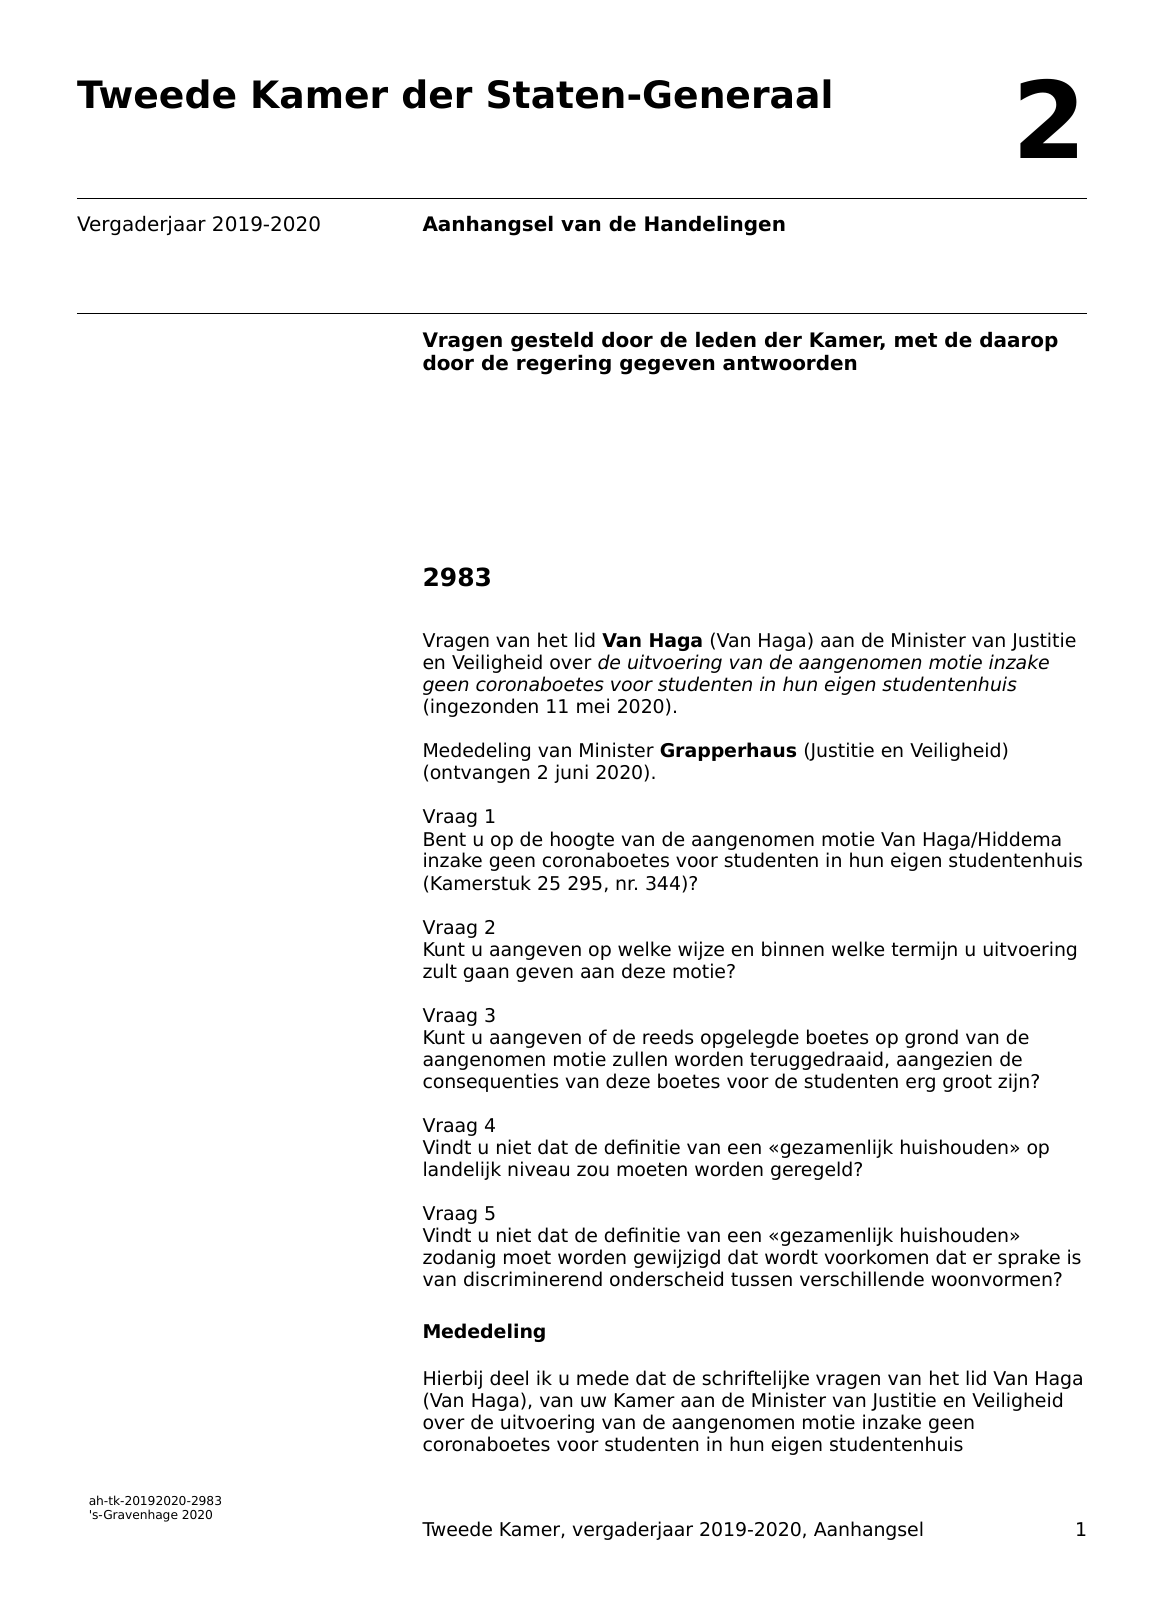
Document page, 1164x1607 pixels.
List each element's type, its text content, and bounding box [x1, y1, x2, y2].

table_cell Vragen gesteld door de leden der Kamer, met de daarop door de regering gegeven antwoorden [422, 314, 1087, 375]
text ah-tk-20192020-2983 [88, 1494, 323, 1508]
table_header 2 [886, 59, 1087, 198]
text 's-Gravenhage 2020 [88, 1508, 323, 1522]
text 2983 [422, 563, 1087, 592]
text Kunt u aangeven op welke wijze en binnen welke termijn u uitvoering zult gaan geven aan deze motie? [422, 938, 1087, 982]
text Bent u op de hoogte van de aangenomen motie Van Haga/Hiddema inzake geen coronaboetes voor studenten in hun eigen studentenhuis (Kamerstuk 25 295, nr. 344)? [422, 828, 1087, 894]
text Vindt u niet dat de definitie van een «gezamenlijk huishouden» zodanig moet worden gewijzigd dat wordt voorkomen dat er sprake is van discriminerend onderscheid tussen verschillende woonvormen? [422, 1225, 1087, 1291]
subtitle Mededeling [422, 1321, 1087, 1343]
text Vindt u niet dat de definitie van een «gezamenlijk huishouden» op landelijk niveau zou moeten worden geregeld? [422, 1137, 1087, 1181]
text Hierbij deel ik u mede dat de schriftelijke vragen van het lid Van Haga (Van Haga), van uw Kamer aan de Minister van Justitie en Veiligheid over de uitvoering van de aangenomen motie inzake geen coronaboetes voor studenten in hun eigen studentenhuis [422, 1368, 1087, 1456]
table_cell [77, 314, 422, 375]
text Vraag 4 [422, 1115, 1087, 1137]
table_header Tweede Kamer der Staten-Generaal [77, 59, 886, 198]
table_cell Aanhangsel van de Handelingen [422, 199, 1087, 313]
text Kunt u aangeven of de reeds opgelegde boetes op grond van de aangenomen motie zullen worden teruggedraaid, aangezien de consequenties van deze boetes voor de studenten erg groot zijn? [422, 1027, 1087, 1093]
text Vraag 2 [422, 917, 1087, 938]
text Vraag 1 [422, 806, 1087, 828]
table_cell Vergaderjaar 2019-2020 [77, 199, 422, 313]
text Vraag 5 [422, 1203, 1087, 1225]
text Vragen van het lid Van Haga (Van Haga) aan de Minister van Justitie en Veiligheid over de uitvoering van de aangenomen motie inzake geen coronaboetes voor studenten in hun eigen studentenhuis (ingezonden 11 mei 2020). [422, 630, 1087, 718]
text Vraag 3 [422, 1005, 1087, 1027]
text Mededeling van Minister Grapperhaus (Justitie en Veiligheid) (ontvangen 2 juni 2020). [422, 740, 1087, 784]
